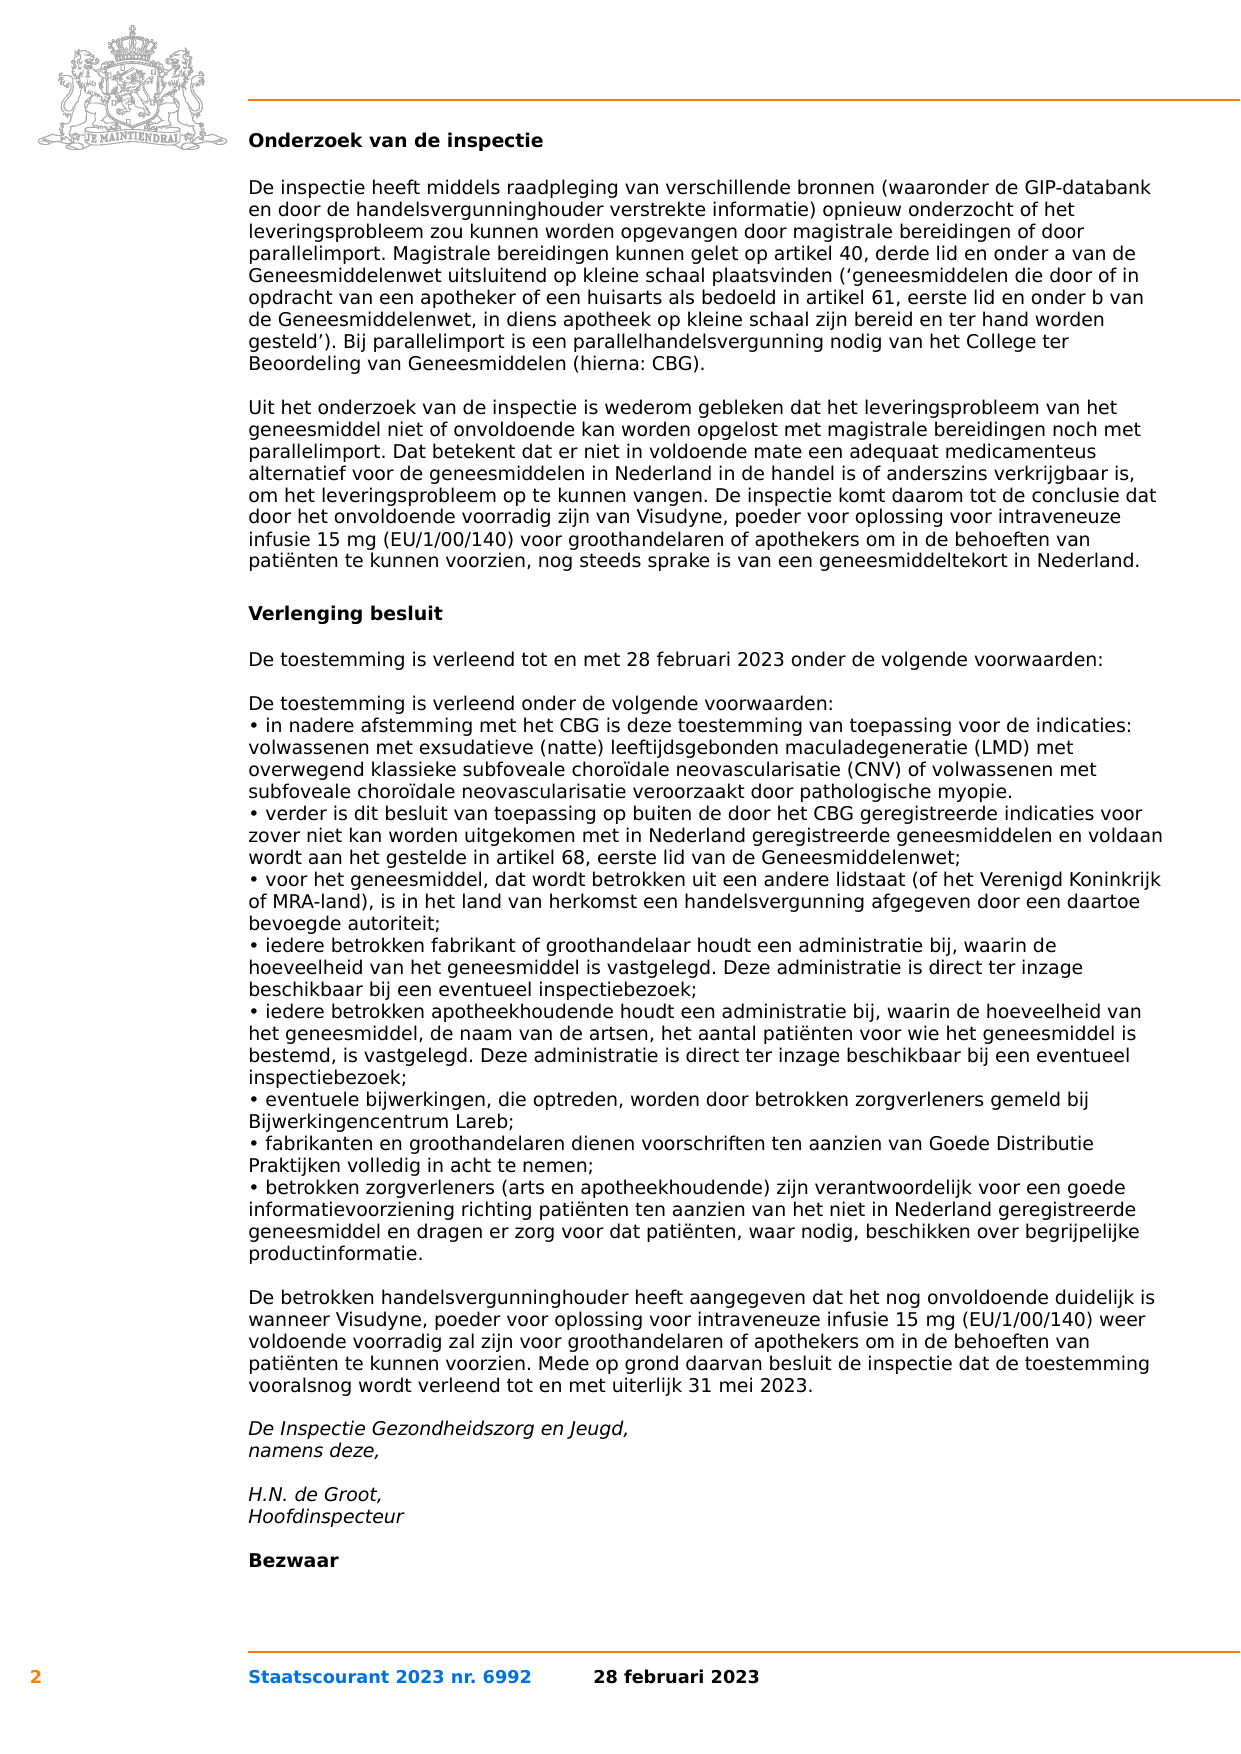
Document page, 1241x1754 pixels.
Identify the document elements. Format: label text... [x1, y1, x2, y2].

text • voor het geneesmiddel, dat wordt betrokken uit een andere lidstaat (of het Verenigd Koninkrijk of MRA-land), is in het land van herkomst een handelsvergunning afgegeven door een daartoe bevoegde autoriteit; [248, 869, 1163, 935]
picture [38, 25, 227, 150]
text De toestemming is verleend onder de volgende voorwaarden: [248, 693, 1163, 715]
text De betrokken handelsvergunninghouder heeft aangegeven dat het nog onvoldoende duidelijk is wanneer Visudyne, poeder voor oplossing voor intraveneuze infusie 15 mg (EU/1/00/140) weer voldoende voorradig zal zijn voor groothandelaren of apothekers om in de behoeften van patiënten te kunnen voorzien. Mede op grond daarvan besluit de inspectie dat de toestemming vooralsnog wordt verleend tot en met uiterlijk 31 mei 2023. [248, 1287, 1163, 1396]
text De toestemming is verleend tot en met 28 februari 2023 onder de volgende voorwaarden: [248, 649, 1163, 671]
text • iedere betrokken apotheekhoudende houdt een administratie bij, waarin de hoeveelheid van het geneesmiddel, de naam van de artsen, het aantal patiënten voor wie het geneesmiddel is bestemd, is vastgelegd. Deze administratie is direct ter inzage beschikbaar bij een eventueel inspectiebezoek; [248, 1001, 1163, 1089]
text Uit het onderzoek van de inspectie is wederom gebleken dat het leveringsprobleem van het geneesmiddel niet of onvoldoende kan worden opgelost met magistrale bereidingen noch met parallelimport. Dat betekent dat er niet in voldoende mate een adequaat medicamenteus alternatief voor de geneesmiddelen in Nederland in de handel is of anderszins verkrijgbaar is, om het leveringsprobleem op te kunnen vangen. De inspectie komt daarom tot de conclusie dat door het onvoldoende voorradig zijn van Visudyne, poeder voor oplossing voor intraveneuze infusie 15 mg (EU/1/00/140) voor groothandelaren of apothekers om in de behoeften van patiënten te kunnen voorzien, nog steeds sprake is van een geneesmiddeltekort in Nederland. [248, 397, 1163, 572]
text • eventuele bijwerkingen, die optreden, worden door betrokken zorgverleners gemeld bij Bijwerkingencentrum Lareb; [248, 1089, 1163, 1133]
text • betrokken zorgverleners (arts en apotheekhoudende) zijn verantwoordelijk voor een goede informatievoorziening richting patiënten ten aanzien van het niet in Nederland geregistreerde geneesmiddel en dragen er zorg voor dat patiënten, waar nodig, beschikken over begrijpelijke productinformatie. [248, 1177, 1163, 1265]
text De Inspectie Gezondheidszorg en Jeugd, namens deze, H.N. de Groot, Hoofdinspecteur [248, 1418, 1163, 1528]
subtitle Onderzoek van de inspectie [248, 130, 1163, 152]
text • iedere betrokken fabrikant of groothandelaar houdt een administratie bij, waarin de hoeveelheid van het geneesmiddel is vastgelegd. Deze administratie is direct ter inzage beschikbaar bij een eventueel inspectiebezoek; [248, 935, 1163, 1001]
text Bezwaar [248, 1550, 1163, 1572]
text De inspectie heeft middels raadpleging van verschillende bronnen (waaronder de GIP-databank en door de handelsvergunninghouder verstrekte informatie) opnieuw onderzocht of het leveringsprobleem zou kunnen worden opgevangen door magistrale bereidingen of door parallelimport. Magistrale bereidingen kunnen gelet op artikel 40, derde lid en onder a van de Geneesmiddelenwet uitsluitend op kleine schaal plaatsvinden (‘geneesmiddelen die door of in opdracht van een apotheker of een huisarts als bedoeld in artikel 61, eerste lid en onder b van de Geneesmiddelenwet, in diens apotheek op kleine schaal zijn bereid en ter hand worden gesteld’). Bij parallelimport is een parallelhandelsvergunning nodig van het College ter Beoordeling van Geneesmiddelen (hierna: CBG). [248, 177, 1163, 375]
subtitle Verlenging besluit [248, 602, 1163, 624]
text • verder is dit besluit van toepassing op buiten de door het CBG geregistreerde indicaties voor zover niet kan worden uitgekomen met in Nederland geregistreerde geneesmiddelen en voldaan wordt aan het gestelde in artikel 68, eerste lid van de Geneesmiddelenwet; [248, 803, 1163, 869]
text • in nadere afstemming met het CBG is deze toestemming van toepassing voor de indicaties: volwassenen met exsudatieve (natte) leeftijdsgebonden maculadegeneratie (LMD) met overwegend klassieke subfoveale choroïdale neovascularisatie (CNV) of volwassenen met subfoveale choroïdale neovascularisatie veroorzaakt door pathologische myopie. [248, 715, 1163, 803]
text • fabrikanten en groothandelaren dienen voorschriften ten aanzien van Goede Distributie Praktijken volledig in acht te nemen; [248, 1133, 1163, 1177]
